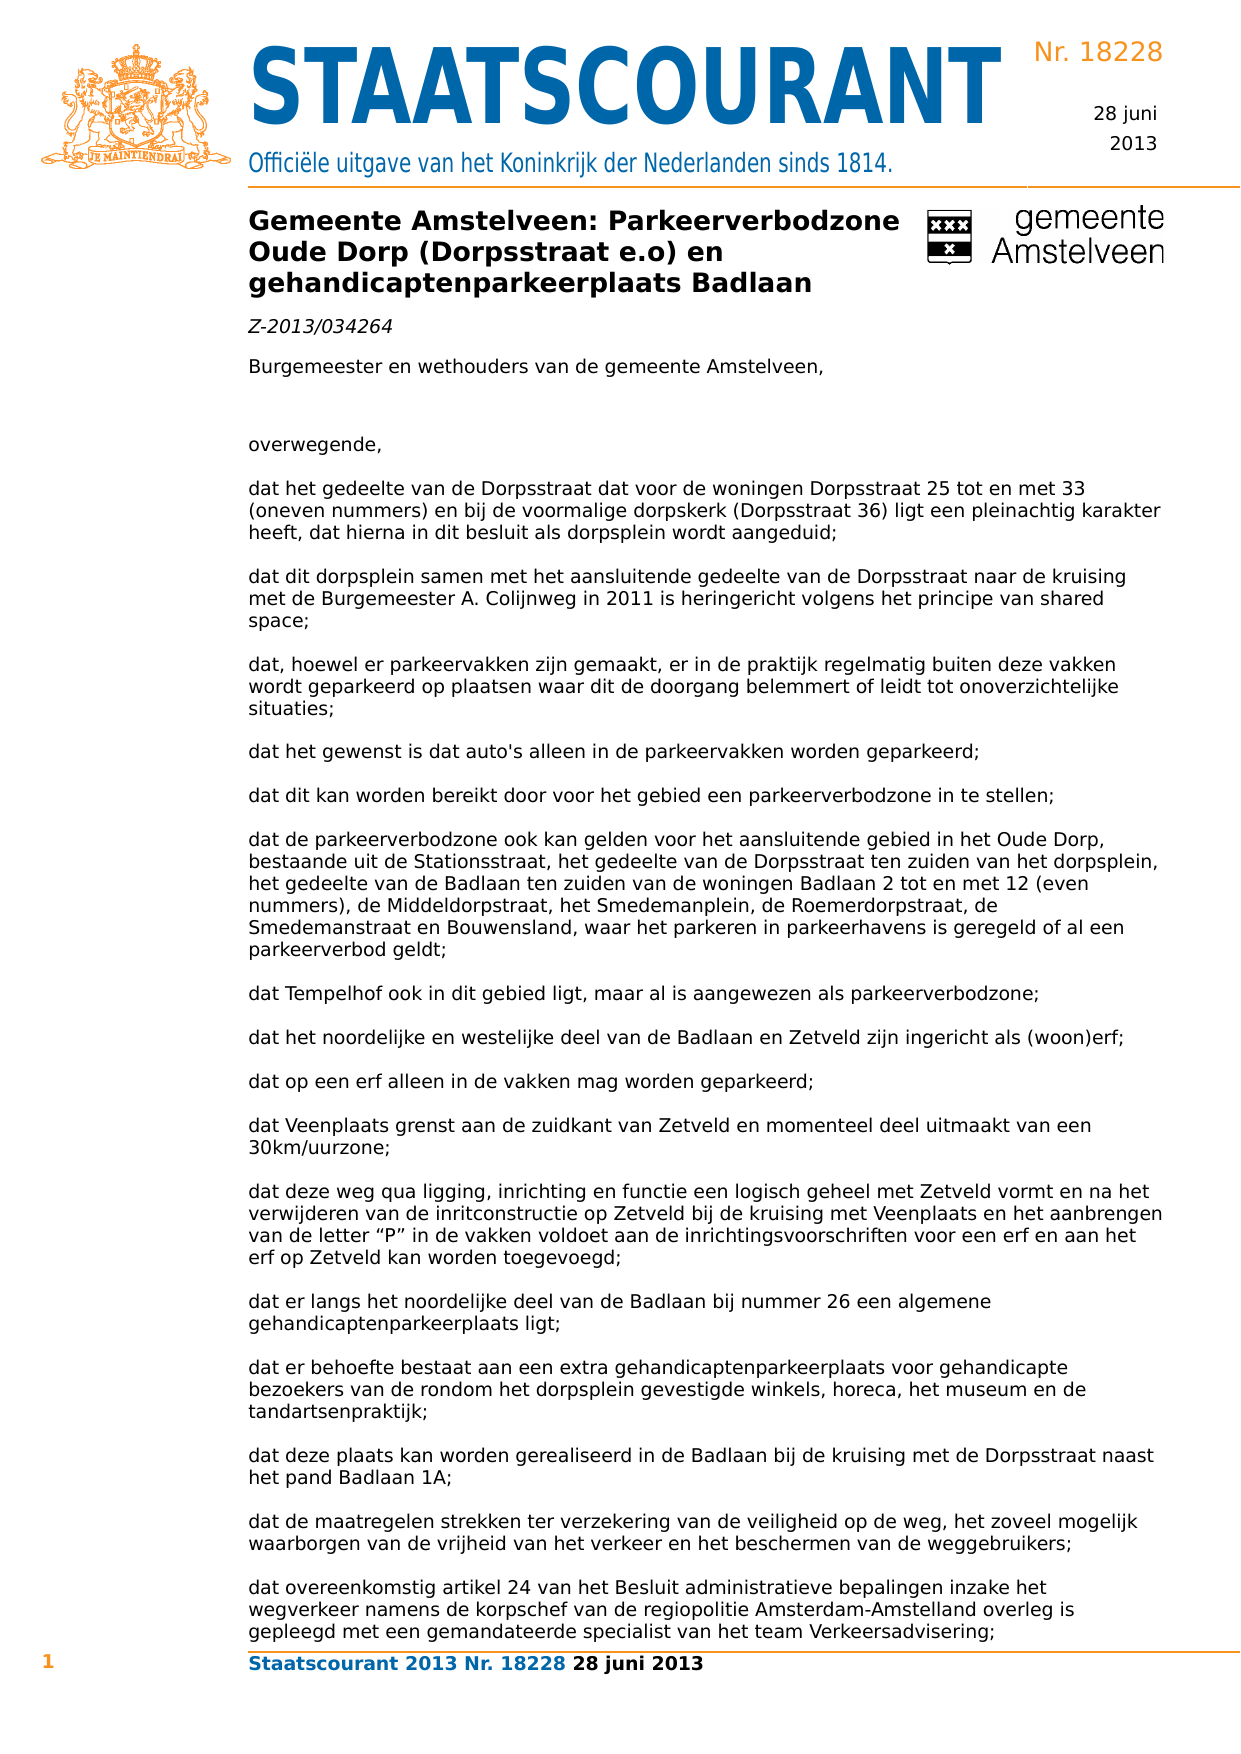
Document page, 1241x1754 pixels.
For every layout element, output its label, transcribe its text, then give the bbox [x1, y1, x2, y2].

text dat Veenplaats grenst aan de zuidkant van Zetveld en momenteel deel uitmaakt van een 30km/uurzone; [248, 1115, 1163, 1159]
text dat het gewenst is dat auto's alleen in de parkeervakken worden geparkeerd; [248, 741, 1163, 763]
text dat overeenkomstig artikel 24 van het Besluit administratieve bepalingen inzake het wegverkeer namens de korpschef van de regiopolitie Amsterdam-Amstelland overleg is gepleegd met een gemandateerde specialist van het team Verkeersadvisering; [248, 1577, 1163, 1643]
text dat de maatregelen strekken ter verzekering van de veiligheid op de weg, het zoveel mogelijk waarborgen van de vrijheid van het verkeer en het beschermen van de weggebruikers; [248, 1511, 1163, 1555]
subtitle Gemeente Amstelveen: Parkeerverbodzone Oude Dorp (Dorpsstraat e.o) en gehandicaptenparkeerplaats Badlaan [248, 206, 1163, 299]
picture [41, 44, 231, 169]
text dat Tempelhof ook in dit gebied ligt, maar al is aangewezen als parkeerverbodzone; [248, 983, 1163, 1005]
text dat er langs het noordelijke deel van de Badlaan bij nummer 26 een algemene gehandicaptenparkeerplaats ligt; [248, 1291, 1163, 1335]
text dat dit kan worden bereikt door voor het gebied een parkeerverbodzone in te stellen; [248, 785, 1163, 807]
text Z-2013/034264 [248, 316, 1163, 338]
text dat, hoewel er parkeervakken zijn gemaakt, er in de praktijk regelmatig buiten deze vakken wordt geparkeerd op plaatsen waar dit de doorgang belemmert of leidt tot onoverzichtelijke situaties; [248, 653, 1163, 719]
text dat het gedeelte van de Dorpsstraat dat voor de woningen Dorpsstraat 25 tot en met 33 (oneven nummers) en bij de voormalige dorpskerk (Dorpsstraat 36) ligt een pleinachtig karakter heeft, dat hierna in dit besluit als dorpsplein wordt aangeduid; [248, 478, 1163, 544]
text overwegende, [248, 434, 1163, 456]
picture [927, 205, 1164, 265]
text dat het noordelijke en westelijke deel van de Badlaan en Zetveld zijn ingericht als (woon)erf; [248, 1027, 1163, 1049]
text Burgemeester en wethouders van de gemeente Amstelveen, [248, 356, 1163, 378]
text dat de parkeerverbodzone ook kan gelden voor het aansluitende gebied in het Oude Dorp, bestaande uit de Stationsstraat, het gedeelte van de Dorpsstraat ten zuiden van het dorpsplein, het gedeelte van de Badlaan ten zuiden van de woningen Badlaan 2 tot en met 12 (even nummers), de Middeldorpstraat, het Smedemanplein, de Roemerdorpstraat, de Smedemanstraat en Bouwensland, waar het parkeren in parkeerhavens is geregeld of al een parkeerverbod geldt; [248, 829, 1163, 961]
text dat deze plaats kan worden gerealiseerd in de Badlaan bij de kruising met de Dorpsstraat naast het pand Badlaan 1A; [248, 1445, 1163, 1489]
text dat er behoefte bestaat aan een extra gehandicaptenparkeerplaats voor gehandicapte bezoekers van de rondom het dorpsplein gevestigde winkels, horeca, het museum en de tandartsenpraktijk; [248, 1357, 1163, 1423]
text dat dit dorpsplein samen met het aansluitende gedeelte van de Dorpsstraat naar de kruising met de Burgemeester A. Colijnweg in 2011 is heringericht volgens het principe van shared space; [248, 566, 1163, 632]
text dat op een erf alleen in de vakken mag worden geparkeerd; [248, 1071, 1163, 1093]
text dat deze weg qua ligging, inrichting en functie een logisch geheel met Zetveld vormt en na het verwijderen van de inritconstructie op Zetveld bij de kruising met Veenplaats en het aanbrengen van de letter “P” in de vakken voldoet aan de inrichtingsvoorschriften voor een erf en aan het erf op Zetveld kan worden toegevoegd; [248, 1181, 1163, 1269]
